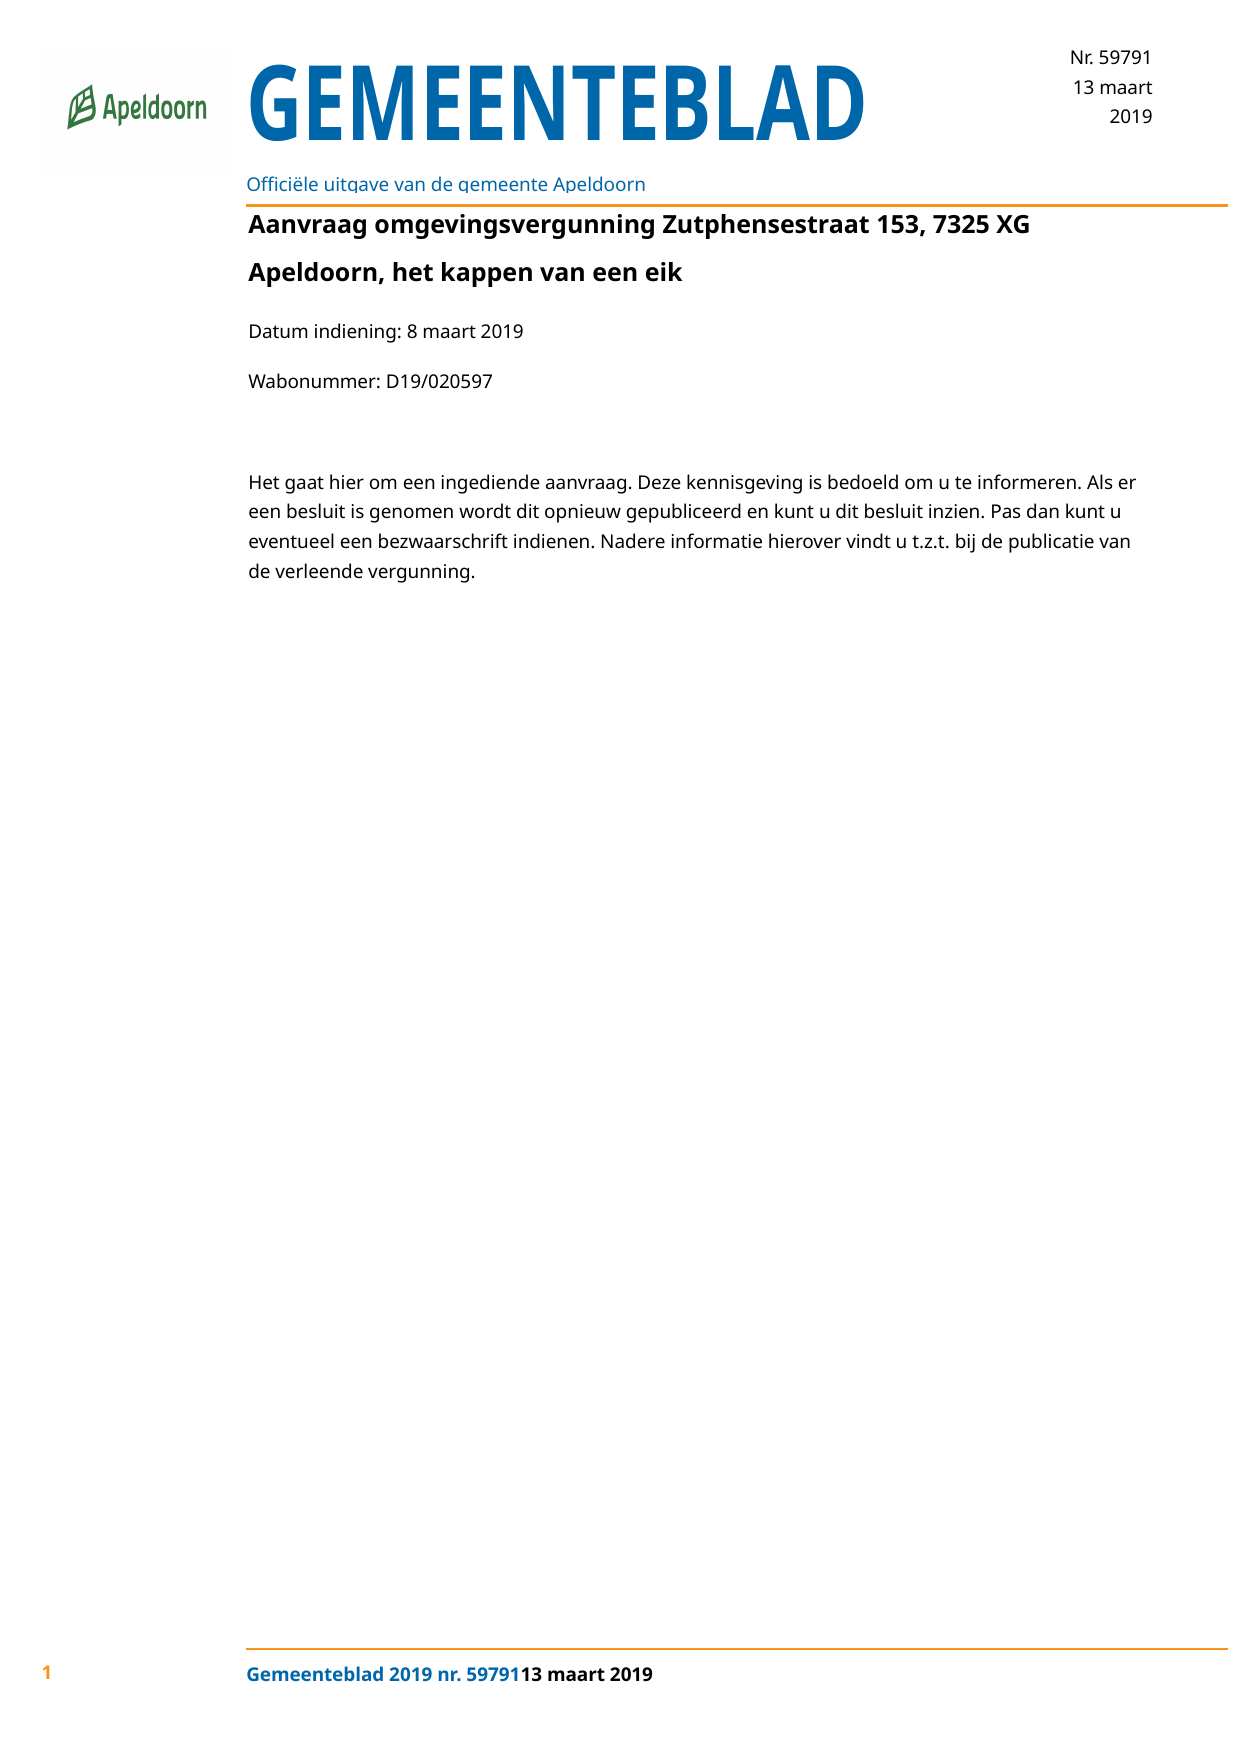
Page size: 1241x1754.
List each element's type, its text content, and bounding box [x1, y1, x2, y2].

text Aanvraag omgevingsvergunning Zutphensestraat 153, 7325 XG Apeldoorn, het kappen van een eik [248, 207, 1152, 288]
text Het gaat hier om een ingediende aanvraag. Deze kennisgeving is bedoeld om u te informeren. Als er een besluit is genomen wordt dit opnieuw gepubliceerd en kunt u dit besluit inzien. Pas dan kunt u eventueel een bezwaarschrift indienen. Nadere informatie hierover vindt u t.z.t. bij de publicatie van de verleende vergunning. [248, 469, 1152, 584]
text Wabonummer: D19/020597 [248, 368, 1152, 394]
text Datum indiening: 8 maart 2019 [248, 318, 1152, 344]
picture [41, 47, 231, 172]
